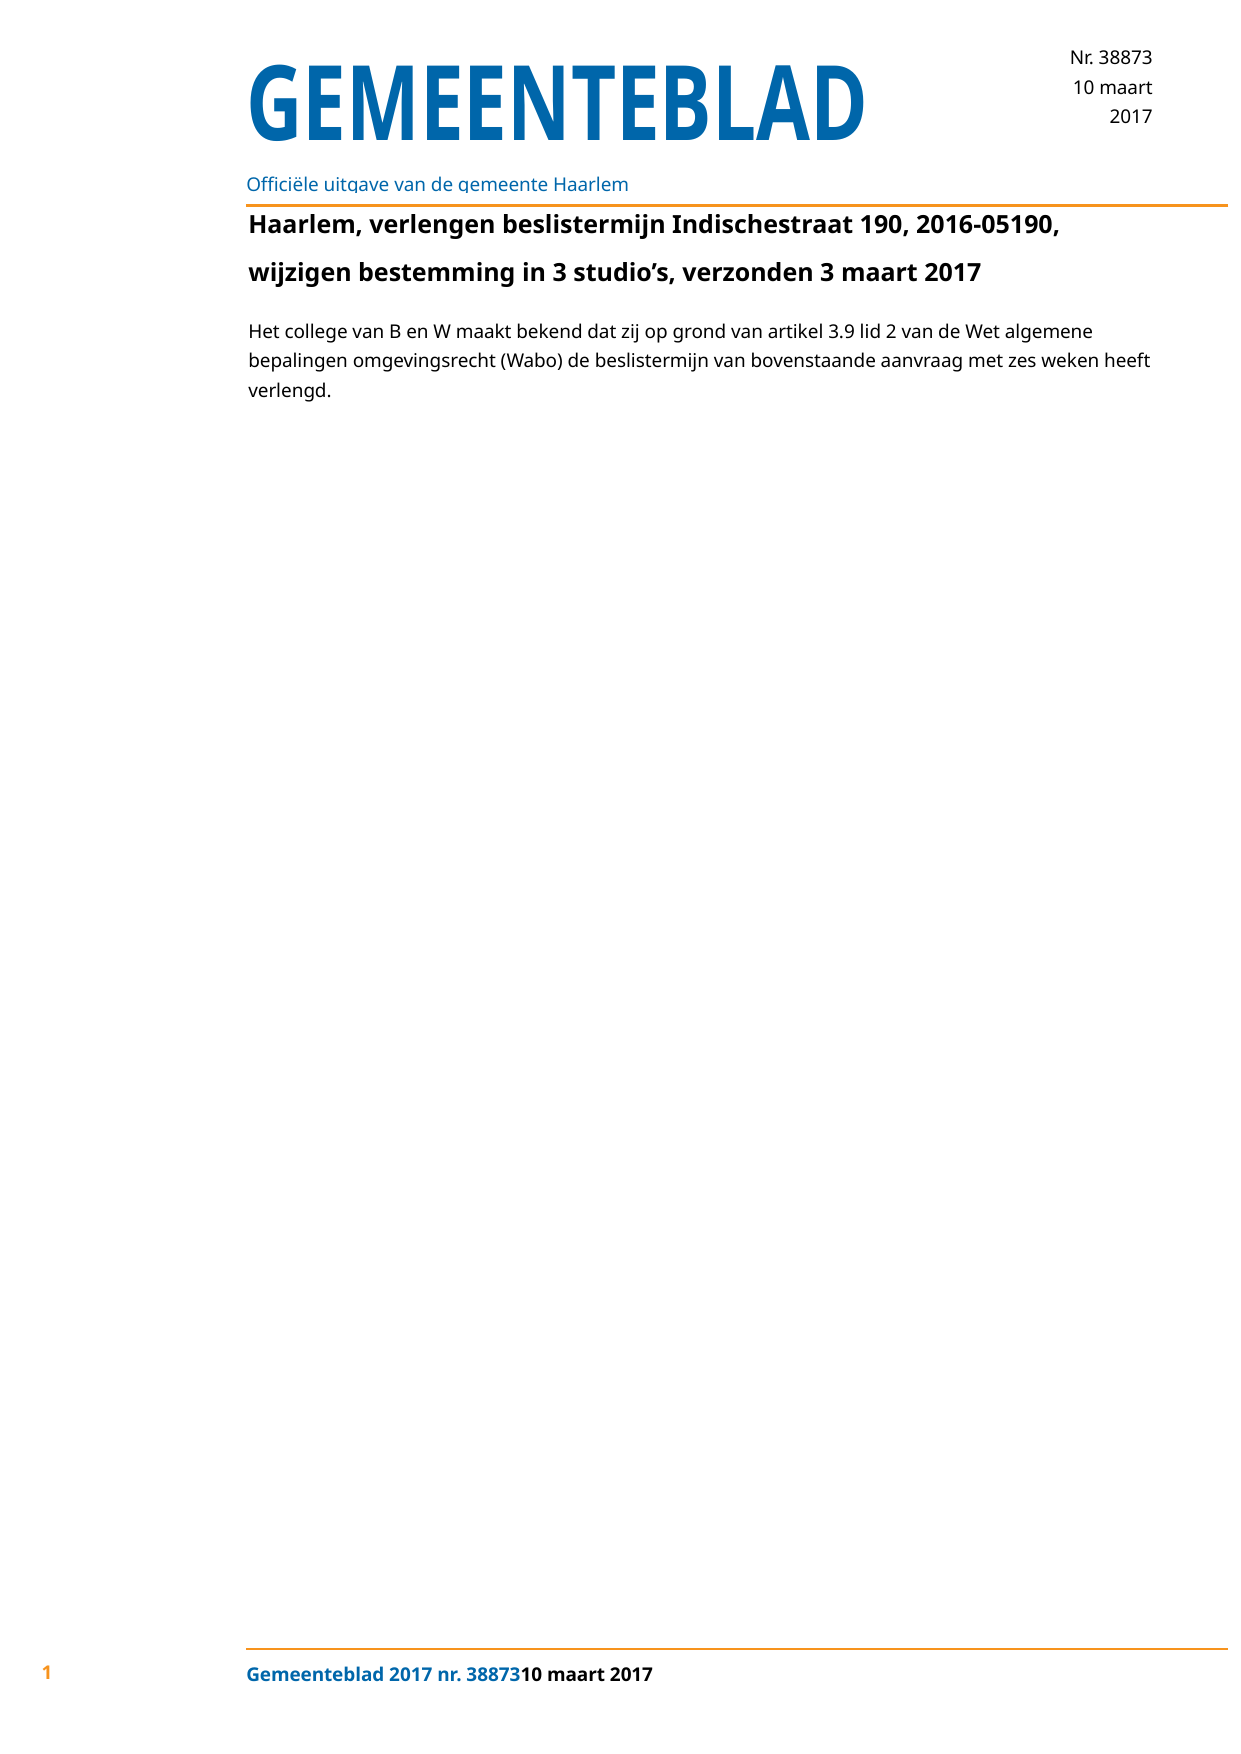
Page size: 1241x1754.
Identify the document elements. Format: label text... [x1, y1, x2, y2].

text Haarlem, verlengen beslistermijn Indischestraat 190, 2016-05190, wijzigen bestemming in 3 studio’s, verzonden 3 maart 2017 [248, 207, 1152, 288]
text Het college van B en W maakt bekend dat zij op grond van artikel 3.9 lid 2 van de Wet algemene bepalingen omgevingsrecht (Wabo) de beslistermijn van bovenstaande aanvraag met zes weken heeft verlengd. [248, 318, 1152, 403]
picture [41, 47, 231, 172]
